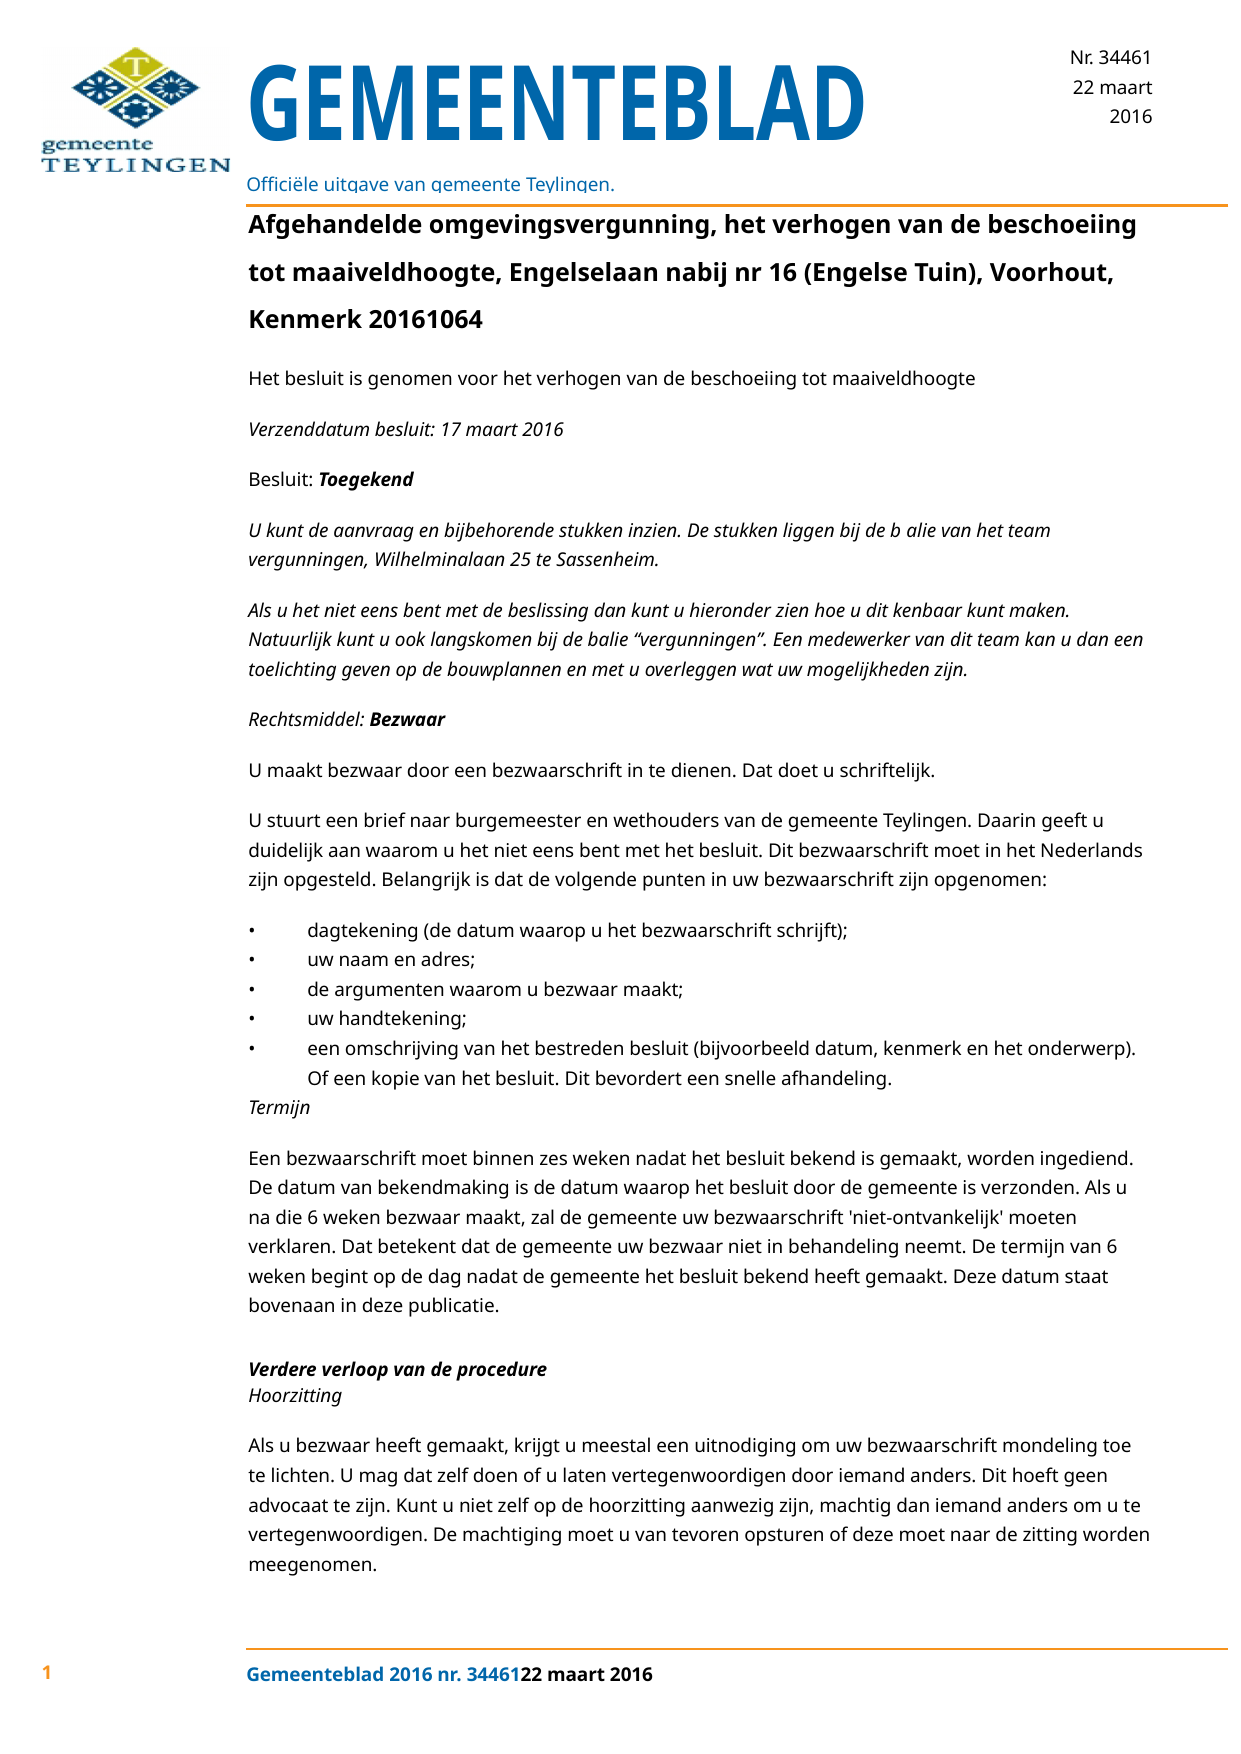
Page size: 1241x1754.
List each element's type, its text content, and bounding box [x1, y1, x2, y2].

text Termijn [248, 1094, 1152, 1120]
text Verzenddatum besluit: 17 maart 2016 [248, 416, 1152, 442]
text Verdere verloop van de procedure [248, 1357, 1152, 1382]
text Besluit: Toegekend [248, 466, 1152, 492]
list dagtekening (de datum waarop u het bezwaarschrift schrijft); [248, 917, 1152, 942]
text U maakt bezwaar door een bezwaarschrift in te dienen. Dat doet u schriftelijk. [248, 757, 1152, 782]
text Rechtsmiddel: Bezwaar [248, 706, 1152, 732]
text U stuurt een brief naar burgemeester en wethouders van de gemeente Teylingen. Daarin geeft u duidelijk aan waarom u het niet eens bent met het besluit. Dit bezwaarschrift moet in het Nederlands zijn opgesteld. Belangrijk is dat de volgende punten in uw bezwaarschrift zijn opgenomen: [248, 807, 1152, 892]
text Als u bezwaar heeft gemaakt, krijgt u meestal een uitnodiging om uw bezwaarschrift mondeling toe te lichten. U mag dat zelf doen of u laten vertegenwoordigen door iemand anders. Dit hoeft geen advocaat te zijn. Kunt u niet zelf op de hoorzitting aanwezig zijn, machtig dan iemand anders om u te vertegenwoordigen. De machtiging moet u van tevoren opsturen of deze moet naar de zitting worden meegenomen. [248, 1433, 1152, 1577]
text Afgehandelde omgevingsvergunning, het verhogen van de beschoeiing tot maaiveldhoogte, Engelselaan nabij nr 16 (Engelse Tuin), Voorhout, Kenmerk 20161064 [248, 207, 1152, 336]
text Hoorzitting [248, 1382, 1152, 1408]
text U kunt de aanvraag en bijbehorende stukken inzien. De stukken liggen bij de b alie van het team vergunningen, Wilhelminalaan 25 te Sassenheim. [248, 517, 1152, 572]
picture [41, 47, 231, 172]
text Het besluit is genomen voor het verhogen van de beschoeiing tot maaiveldhoogte [248, 366, 1152, 391]
list uw handtekening; [248, 1006, 1152, 1031]
list de argumenten waarom u bezwaar maakt; [248, 976, 1152, 1002]
text Een bezwaarschrift moet binnen zes weken nadat het besluit bekend is gemaakt, worden ingediend. De datum van bekendmaking is de datum waarop het besluit door de gemeente is verzonden. Als u na die 6 weken bezwaar maakt, zal de gemeente uw bezwaarschrift 'niet-ontvankelijk' moeten verklaren. Dat betekent dat de gemeente uw bezwaar niet in behandeling neemt. De termijn van 6 weken begint op de dag nadat de gemeente het besluit bekend heeft gemaakt. Deze datum staat bovenaan in deze publicatie. [248, 1145, 1152, 1318]
text Als u het niet eens bent met de beslissing dan kunt u hieronder zien hoe u dit kenbaar kunt maken. Natuurlijk kunt u ook langskomen bij de balie “vergunningen”. Een medewerker van dit team kan u dan een toelichting geven op de bouwplannen en met u overleggen wat uw mogelijkheden zijn. [248, 597, 1152, 682]
list uw naam en adres; [248, 946, 1152, 972]
list een omschrijving van het bestreden besluit (bijvoorbeeld datum, kenmerk en het onderwerp). Of een kopie van het besluit. Dit bevordert een snelle afhandeling. [248, 1035, 1152, 1090]
